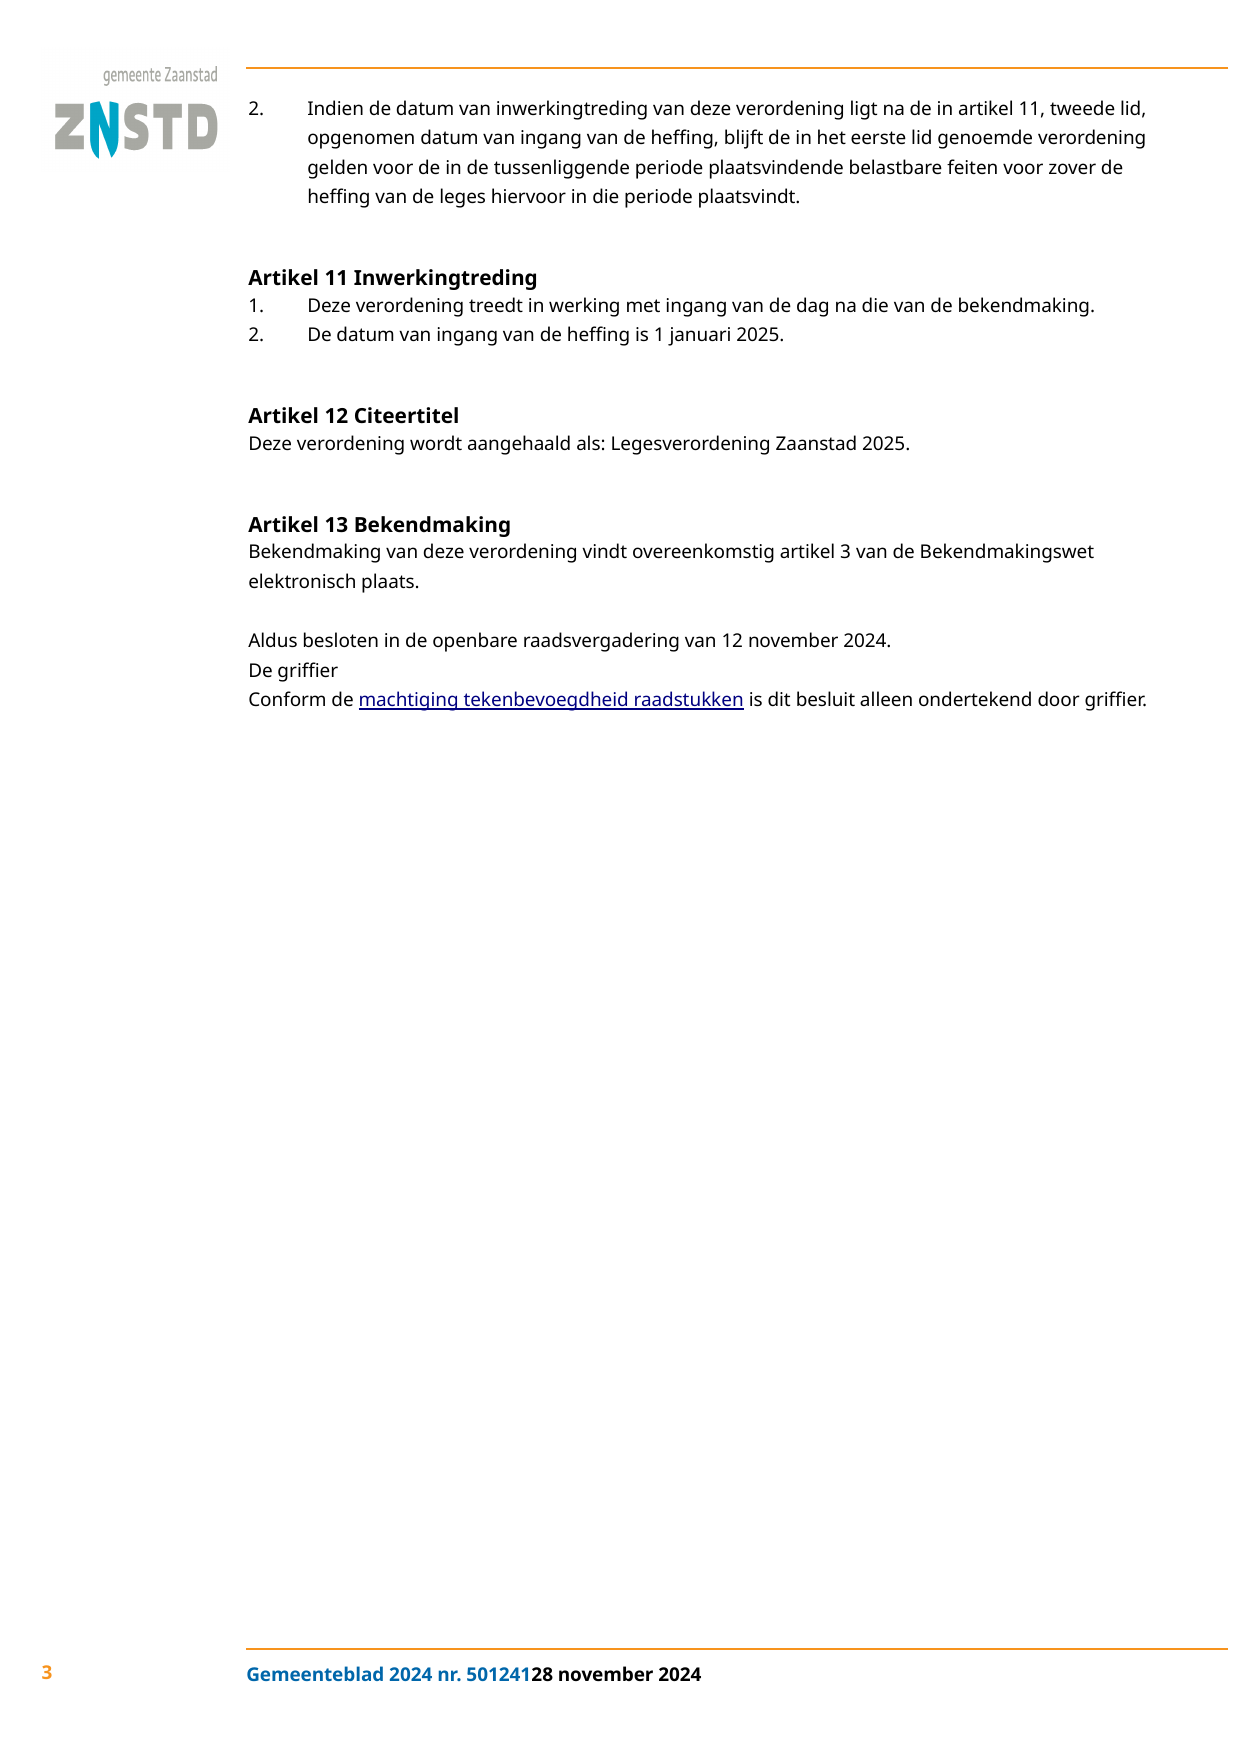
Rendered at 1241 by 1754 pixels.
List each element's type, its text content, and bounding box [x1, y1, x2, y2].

text Conform de machtiging tekenbevoegdheid raadstukken is dit besluit alleen ondertekend door griffier. [248, 686, 1152, 712]
list De datum van ingang van de heffing is 1 januari 2025. [248, 322, 1152, 347]
text Deze verordening wordt aangehaald als: Legesverordening Zaanstad 2025. [248, 430, 1152, 456]
text Artikel 12 Citeertitel [248, 402, 1152, 430]
list Deze verordening treedt in werking met ingang van de dag na die van de bekendmaking. [248, 292, 1152, 318]
text Artikel 11 Inwerkingtreding [248, 263, 1152, 292]
picture [41, 47, 231, 172]
list Indien de datum van inwerkingtreding van deze verordening ligt na de in artikel 11, tweede lid, opgenomen datum van ingang van de heffing, blijft de in het eerste lid genoemde verordening gelden voor de in de tussenliggende periode plaatsvindende belastbare feiten voor zover de heffing van de leges hiervoor in die periode plaatsvindt. [248, 95, 1152, 209]
text Aldus besloten in de openbare raadsvergadering van 12 november 2024. [248, 627, 1152, 653]
text De griffier [248, 657, 1152, 682]
text Bekendmaking van deze verordening vindt overeenkomstig artikel 3 van de Bekendmakingswet elektronisch plaats. [248, 538, 1152, 594]
text Artikel 13 Bekendmaking [248, 510, 1152, 538]
